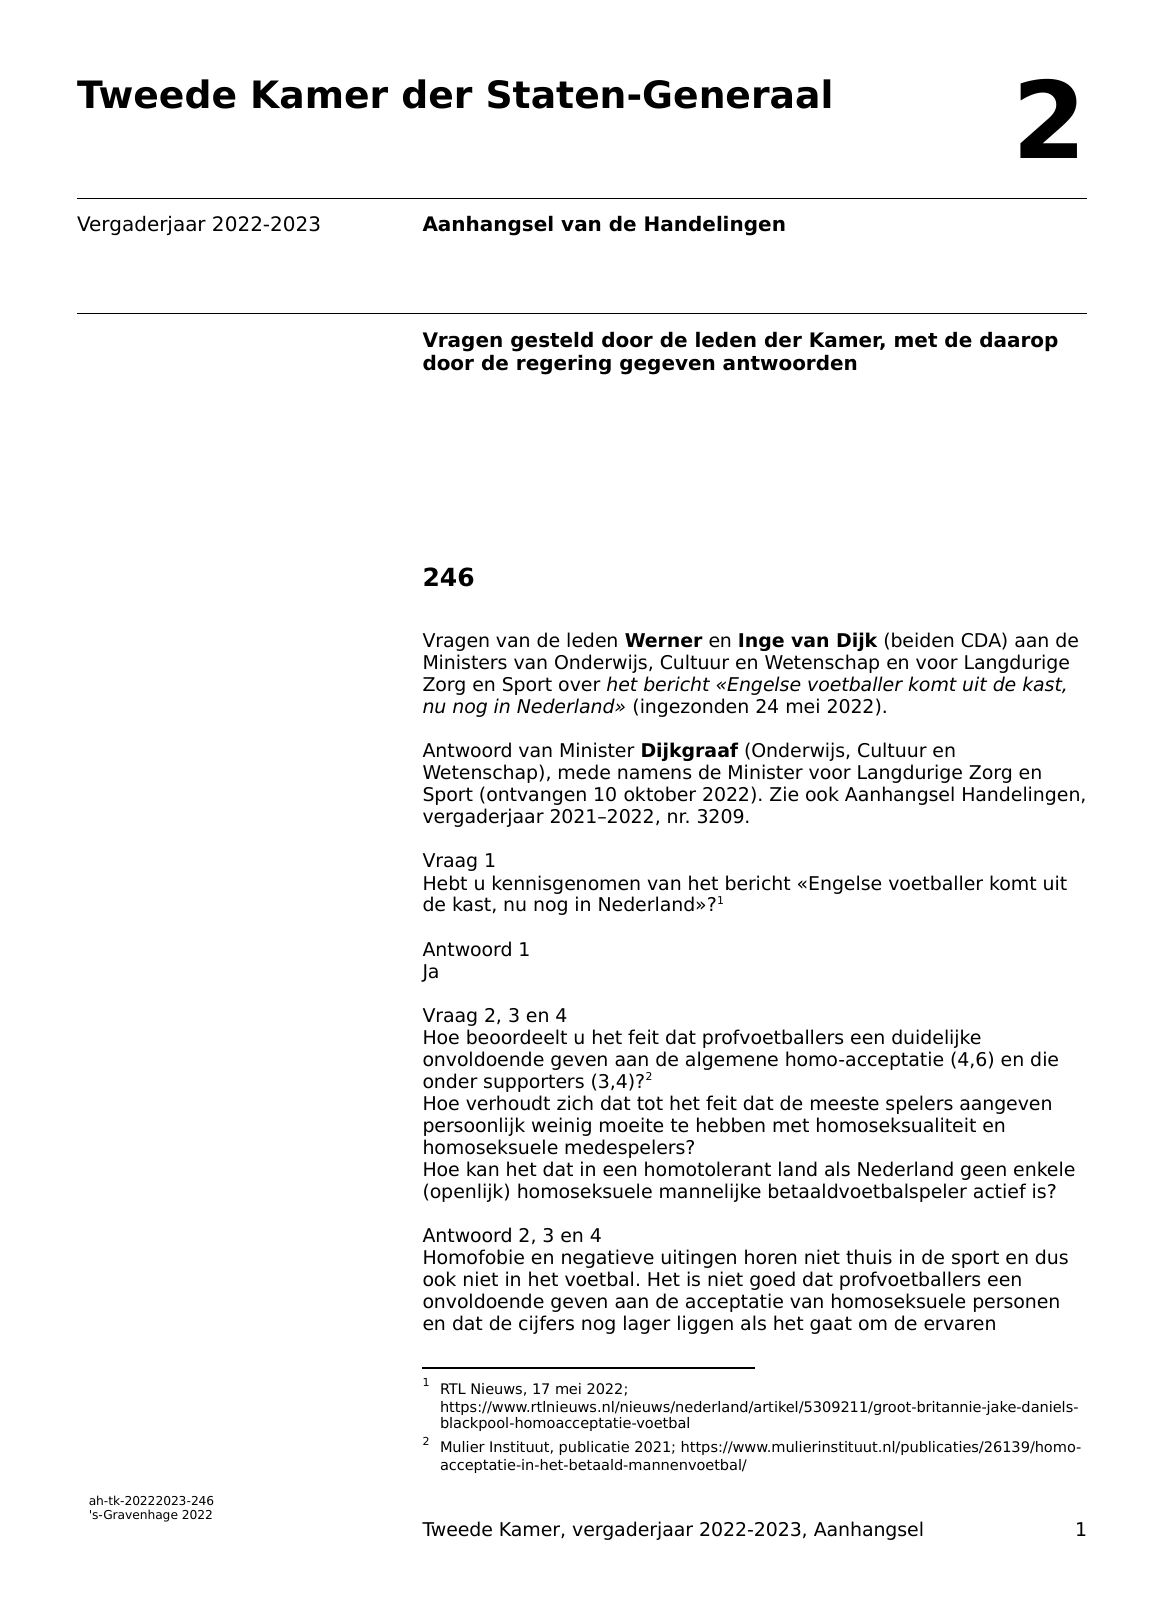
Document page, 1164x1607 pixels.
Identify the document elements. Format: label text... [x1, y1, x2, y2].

text Ja [422, 961, 1087, 982]
text RTL Nieuws, 17 mei 2022; https://www.rtlnieuws.nl/nieuws/nederland/artikel/5309211/groot-britannie-jake-daniels-blackpool-homoacceptatie-voetbal [422, 1377, 1087, 1432]
table_header Tweede Kamer der Staten-Generaal [77, 59, 886, 198]
text Antwoord 1 [422, 938, 1087, 961]
table_cell Aanhangsel van de Handelingen [422, 199, 1087, 313]
text 's-Gravenhage 2022 [88, 1508, 323, 1522]
text 246 [422, 563, 1087, 592]
table_cell Vragen gesteld door de leden der Kamer, met de daarop door de regering gegeven antwoorden [422, 314, 1087, 375]
table_header 2 [886, 59, 1087, 198]
text Homofobie en negatieve uitingen horen niet thuis in de sport en dus ook niet in het voetbal. Het is niet goed dat profvoetballers een onvoldoende geven aan de acceptatie van homoseksuele personen en dat de cijfers nog lager liggen als het gaat om de ervaren [422, 1247, 1087, 1334]
text ah-tk-20222023-246 [88, 1494, 323, 1508]
table_cell [77, 314, 422, 375]
text Antwoord 2, 3 en 4 [422, 1225, 1087, 1247]
text Hebt u kennisgenomen van het bericht «Engelse voetballer komt uit de kast, nu nog in Nederland»? [422, 872, 1087, 916]
text Hoe verhoudt zich dat tot het feit dat de meeste spelers aangeven persoonlijk weinig moeite te hebben met homoseksualiteit en homoseksuele medespelers? [422, 1093, 1087, 1158]
text Hoe kan het dat in een homotolerant land als Nederland geen enkele (openlijk) homoseksuele mannelijke betaaldvoetbalspeler actief is? [422, 1158, 1087, 1202]
text Vraag 2, 3 en 4 [422, 1005, 1087, 1027]
table_cell Vergaderjaar 2022-2023 [77, 199, 422, 313]
text Vraag 1 [422, 850, 1087, 872]
text Vragen van de leden Werner en Inge van Dijk (beiden CDA) aan de Ministers van Onderwijs, Cultuur en Wetenschap en voor Langdurige Zorg en Sport over het bericht «Engelse voetballer komt uit de kast, nu nog in Nederland» (ingezonden 24 mei 2022). [422, 630, 1087, 718]
text Antwoord van Minister Dijkgraaf (Onderwijs, Cultuur en Wetenschap), mede namens de Minister voor Langdurige Zorg en Sport (ontvangen 10 oktober 2022). Zie ook Aanhangsel Handelingen, vergaderjaar 2021–2022, nr. 3209. [422, 740, 1087, 828]
text Mulier Instituut, publicatie 2021; https://www.mulierinstituut.nl/publicaties/26139/homo-acceptatie-in-het-betaald-mannenvoetbal/ [422, 1435, 1087, 1474]
text Hoe beoordeelt u het feit dat profvoetballers een duidelijke onvoldoende geven aan de algemene homo-acceptatie (4,6) en die onder supporters (3,4)? [422, 1027, 1087, 1093]
